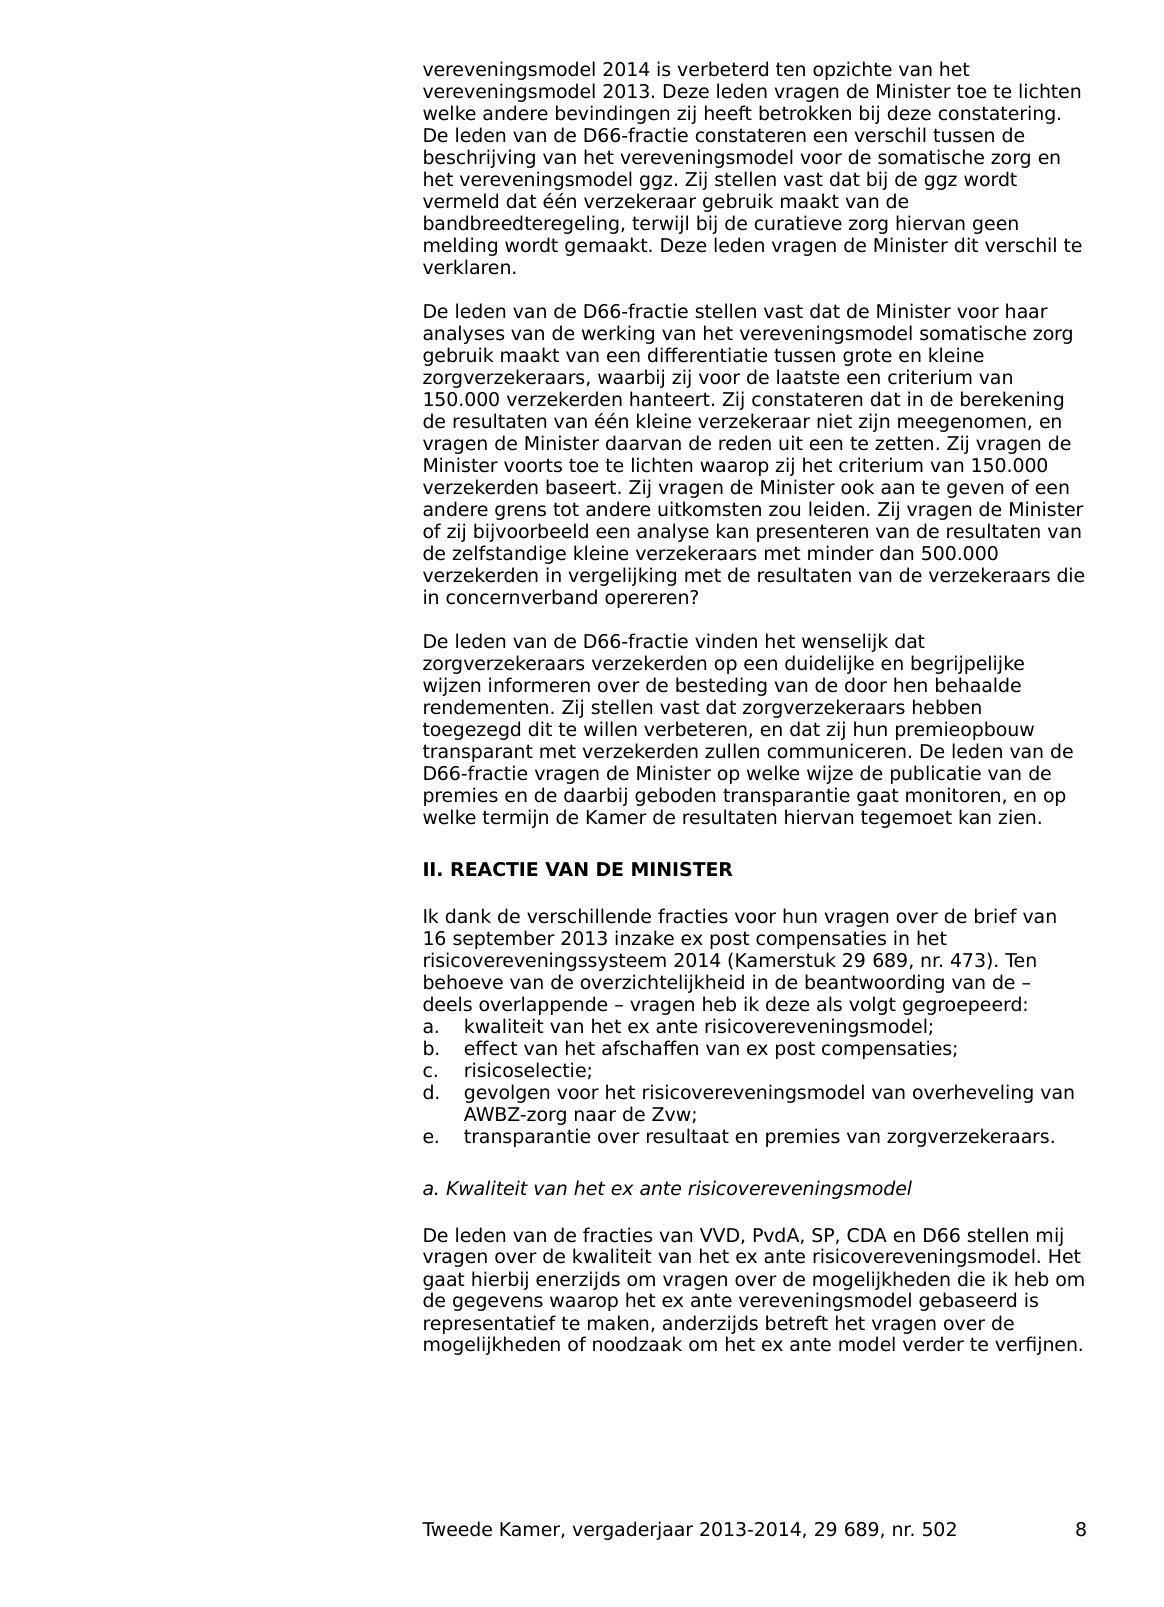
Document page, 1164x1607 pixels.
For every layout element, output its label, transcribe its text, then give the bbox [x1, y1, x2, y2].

text b. effect van het afschaffen van ex post compensaties; [422, 1038, 1087, 1059]
text a. kwaliteit van het ex ante risicovereveningsmodel; [422, 1016, 1087, 1038]
text d. gevolgen voor het risicovereveningsmodel van overheveling van AWBZ-zorg naar de Zvw; [422, 1082, 1087, 1126]
text c. risicoselectie; [422, 1059, 1087, 1082]
text e. transparantie over resultaat en premies van zorgverzekeraars. [422, 1126, 1087, 1147]
text De leden van de D66-fractie stellen vast dat de Minister voor haar analyses van de werking van het vereveningsmodel somatische zorg gebruik maakt van een differentiatie tussen grote en kleine zorgverzekeraars, waarbij zij voor de laatste een criterium van 150.000 verzekerden hanteert. Zij constateren dat in de berekening de resultaten van één kleine verzekeraar niet zijn meegenomen, en vragen de Minister daarvan de reden uit een te zetten. Zij vragen de Minister voorts toe te lichten waarop zij het criterium van 150.000 verzekerden baseert. Zij vragen de Minister ook aan te geven of een andere grens tot andere uitkomsten zou leiden. Zij vragen de Minister of zij bijvoorbeeld een analyse kan presenteren van de resultaten van de zelfstandige kleine verzekeraars met minder dan 500.000 verzekerden in vergelijking met de resultaten van de verzekeraars die in concernverband opereren? [422, 301, 1087, 609]
subtitle II. REACTIE VAN DE MINISTER [422, 859, 1087, 881]
subtitle a. Kwaliteit van het ex ante risicovereveningsmodel [422, 1177, 1087, 1199]
text De leden van de fracties van VVD, PvdA, SP, CDA en D66 stellen mij vragen over de kwaliteit van het ex ante risicovereveningsmodel. Het gaat hierbij enerzijds om vragen over de mogelijkheden die ik heb om de gegevens waarop het ex ante vereveningsmodel gebaseerd is representatief te maken, anderzijds betreft het vragen over de mogelijkheden of noodzaak om het ex ante model verder te verfijnen. [422, 1224, 1087, 1356]
text vereveningsmodel 2014 is verbeterd ten opzichte van het vereveningsmodel 2013. Deze leden vragen de Minister toe te lichten welke andere bevindingen zij heeft betrokken bij deze constatering. [422, 59, 1087, 125]
text Ik dank de verschillende fracties voor hun vragen over de brief van 16 september 2013 inzake ex post compensaties in het risicovereveningssysteem 2014 (Kamerstuk 29 689, nr. 473). Ten behoeve van de overzichtelijkheid in de beantwoording van de – deels overlappende – vragen heb ik deze als volgt gegroepeerd: [422, 906, 1087, 1016]
text De leden van de D66-fractie vinden het wenselijk dat zorgverzekeraars verzekerden op een duidelijke en begrijpelijke wijzen informeren over de besteding van de door hen behaalde rendementen. Zij stellen vast dat zorgverzekeraars hebben toegezegd dit te willen verbeteren, en dat zij hun premieopbouw transparant met verzekerden zullen communiceren. De leden van de D66-fractie vragen de Minister op welke wijze de publicatie van de premies en de daarbij geboden transparantie gaat monitoren, en op welke termijn de Kamer de resultaten hiervan tegemoet kan zien. [422, 631, 1087, 829]
text De leden van de D66-fractie constateren een verschil tussen de beschrijving van het vereveningsmodel voor de somatische zorg en het vereveningsmodel ggz. Zij stellen vast dat bij de ggz wordt vermeld dat één verzekeraar gebruik maakt van de bandbreedteregeling, terwijl bij de curatieve zorg hiervan geen melding wordt gemaakt. Deze leden vragen de Minister dit verschil te verklaren. [422, 125, 1087, 279]
